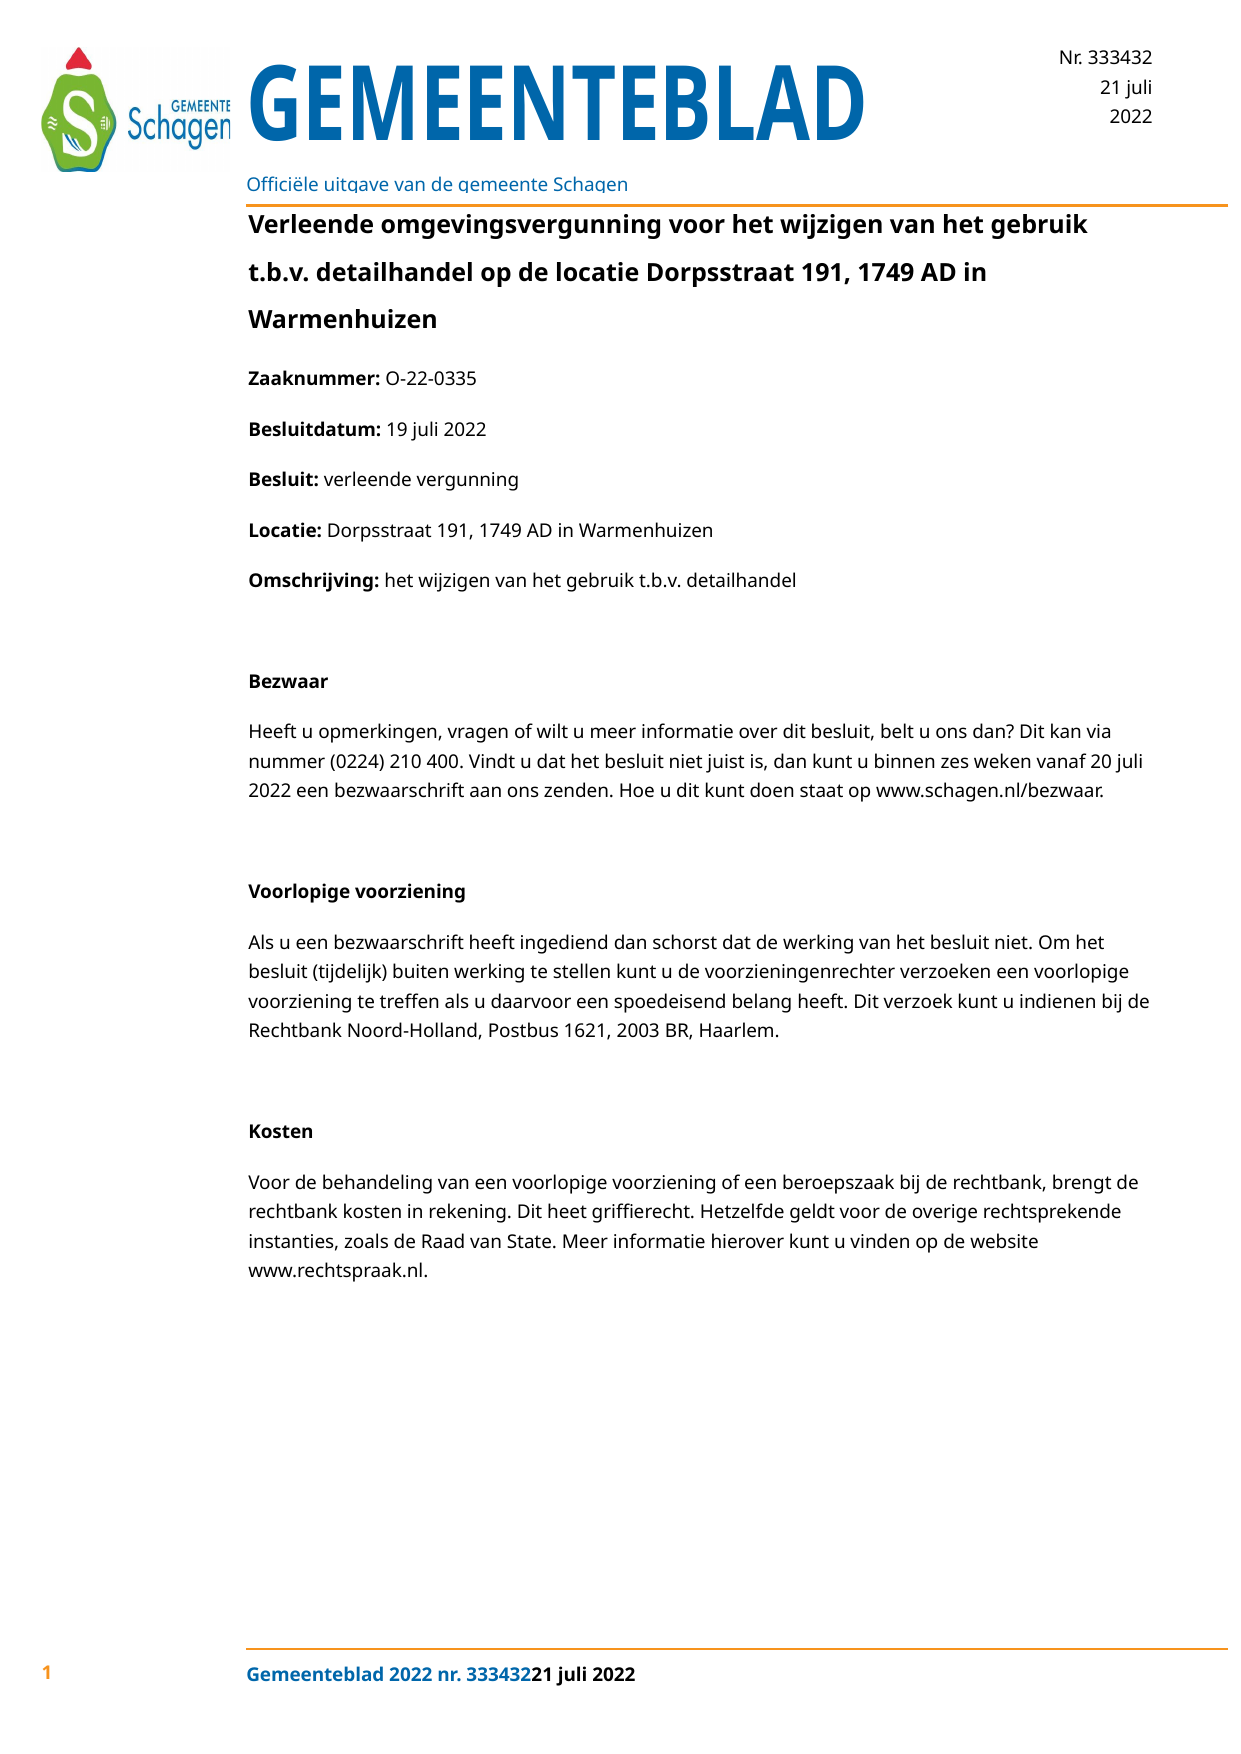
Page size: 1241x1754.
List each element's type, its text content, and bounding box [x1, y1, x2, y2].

text Besluit: verleende vergunning [248, 466, 1152, 492]
text Omschrijving: het wijzigen van het gebruik t.b.v. detailhandel [248, 567, 1152, 593]
text Voor de behandeling van een voorlopige voorziening of een beroepszaak bij de rechtbank, brengt de rechtbank kosten in rekening. Dit heet griffierecht. Hetzelfde geldt voor de overige rechtsprekende instanties, zoals de Raad van State. Meer informatie hierover kunt u vinden op de website www.rechtspraak.nl. [248, 1169, 1152, 1283]
text Zaaknummer: O-22-0335 [248, 366, 1152, 391]
text Bezwaar [248, 668, 1152, 694]
text Verleende omgevingsvergunning voor het wijzigen van het gebruik t.b.v. detailhandel op de locatie Dorpsstraat 191, 1749 AD in Warmenhuizen [248, 207, 1152, 336]
text Kosten [248, 1118, 1152, 1144]
text Als u een bezwaarschrift heeft ingediend dan schorst dat de werking van het besluit niet. Om het besluit (tijdelijk) buiten werking te stellen kunt u de voorzieningenrechter verzoeken een voorlopige voorziening te treffen als u daarvoor een spoedeisend belang heeft. Dit verzoek kunt u indienen bij de Rechtbank Noord-Holland, Postbus 1621, 2003 BR, Haarlem. [248, 929, 1152, 1043]
text Heeft u opmerkingen, vragen of wilt u meer informatie over dit besluit, belt u ons dan? Dit kan via nummer (0224) 210 400. Vindt u dat het besluit niet juist is, dan kunt u binnen zes weken vanaf 20 juli 2022 een bezwaarschrift aan ons zenden. Hoe u dit kunt doen staat op www.schagen.nl/bezwaar. [248, 718, 1152, 803]
picture [41, 47, 231, 172]
text Voorlopige voorziening [248, 878, 1152, 904]
text Locatie: Dorpsstraat 191, 1749 AD in Warmenhuizen [248, 517, 1152, 542]
text Besluitdatum: 19 juli 2022 [248, 416, 1152, 442]
